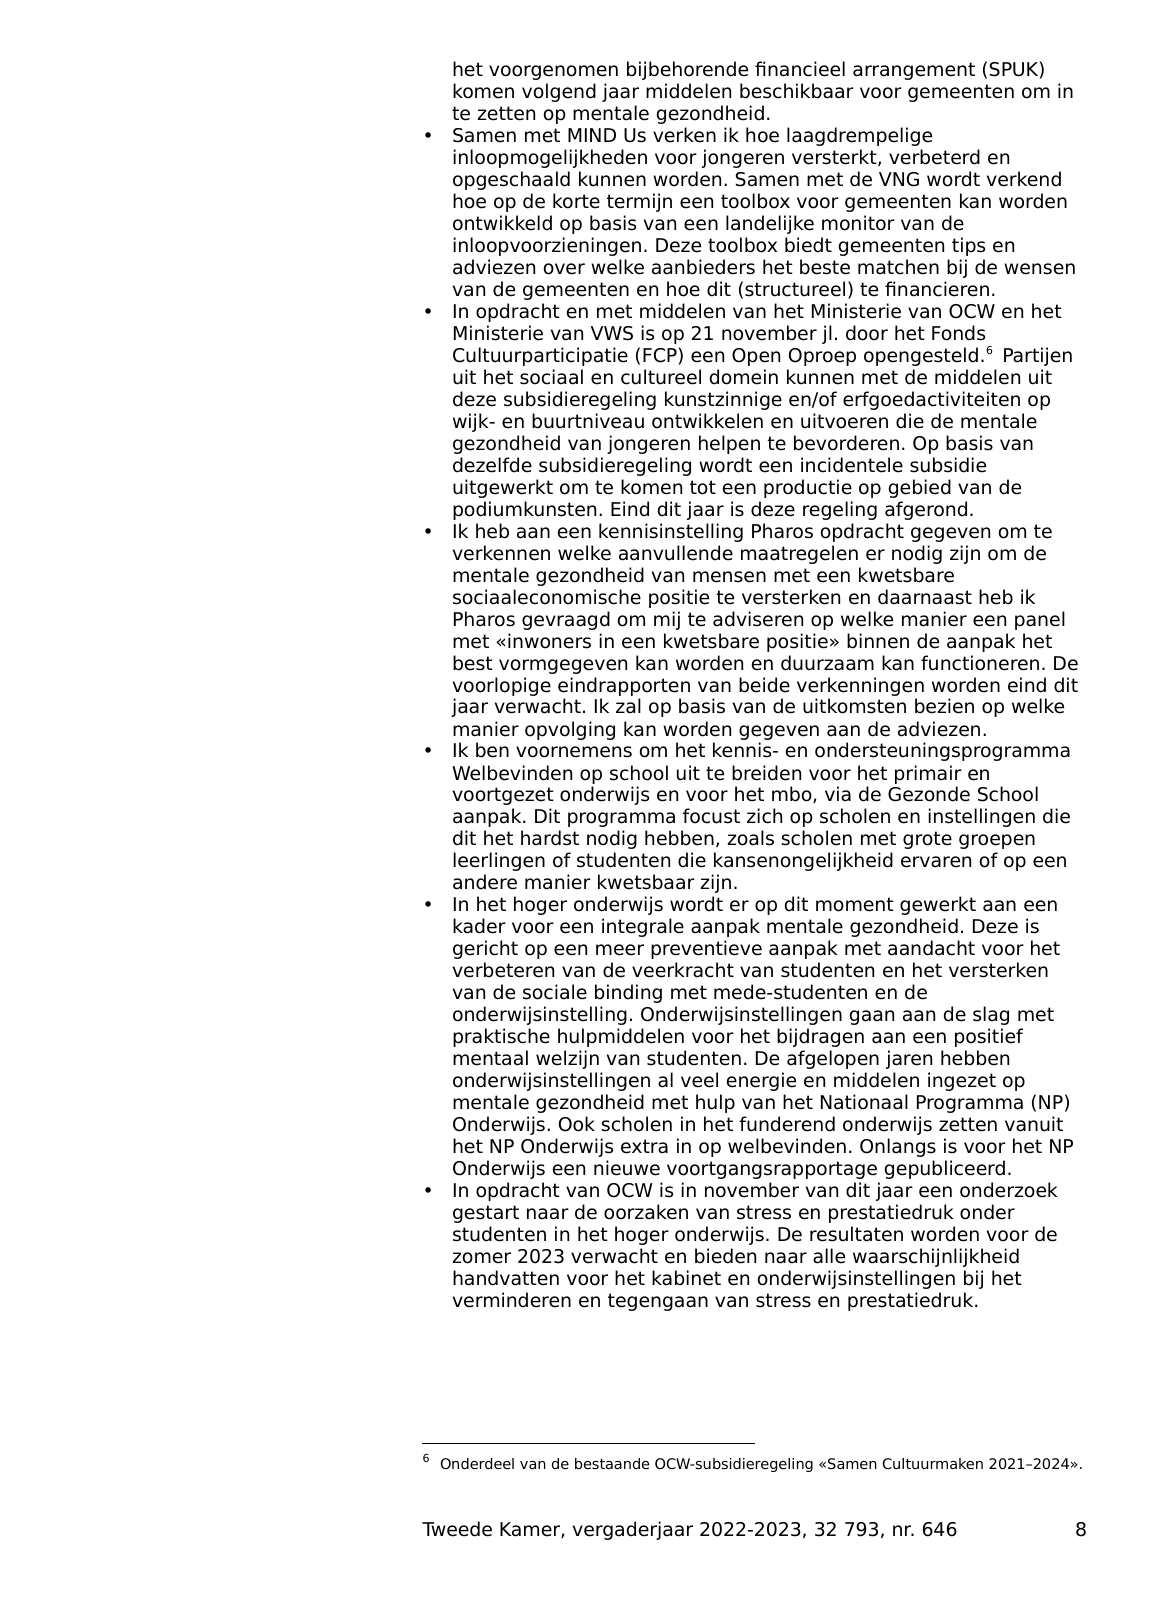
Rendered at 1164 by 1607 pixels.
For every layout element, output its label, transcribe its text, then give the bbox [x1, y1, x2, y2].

text • In opdracht van OCW is in november van dit jaar een onderzoek gestart naar de oorzaken van stress en prestatiedruk onder studenten in het hoger onderwijs. De resultaten worden voor de zomer 2023 verwacht en bieden naar alle waarschijnlijkheid handvatten voor het kabinet en onderwijsinstellingen bij het verminderen en tegengaan van stress en prestatiedruk. [422, 1180, 1087, 1312]
text • In het hoger onderwijs wordt er op dit moment gewerkt aan een kader voor een integrale aanpak mentale gezondheid. Deze is gericht op een meer preventieve aanpak met aandacht voor het verbeteren van de veerkracht van studenten en het versterken van de sociale binding met mede-studenten en de onderwijsinstelling. Onderwijsinstellingen gaan aan de slag met praktische hulpmiddelen voor het bijdragen aan een positief mentaal welzijn van studenten. De afgelopen jaren hebben onderwijsinstellingen al veel energie en middelen ingezet op mentale gezondheid met hulp van het Nationaal Programma (NP) Onderwijs. Ook scholen in het funderend onderwijs zetten vanuit het NP Onderwijs extra in op welbevinden. Onlangs is voor het NP Onderwijs een nieuwe voortgangsrapportage gepubliceerd. [422, 894, 1087, 1180]
text • Ik ben voornemens om het kennis- en ondersteuningsprogramma Welbevinden op school uit te breiden voor het primair en voortgezet onderwijs en voor het mbo, via de Gezonde School aanpak. Dit programma focust zich op scholen en instellingen die dit het hardst nodig hebben, zoals scholen met grote groepen leerlingen of studenten die kansenongelijkheid ervaren of op een andere manier kwetsbaar zijn. [422, 740, 1087, 894]
text • In opdracht en met middelen van het Ministerie van OCW en het Ministerie van VWS is op 21 november jl. door het Fonds Cultuurparticipatie (FCP) een Open Oproep opengesteld. Partijen uit het sociaal en cultureel domein kunnen met de middelen uit deze subsidieregeling kunstzinnige en/of erfgoedactiviteiten op wijk- en buurtniveau ontwikkelen en uitvoeren die de mentale gezondheid van jongeren helpen te bevorderen. Op basis van dezelfde subsidieregeling wordt een incidentele subsidie uitgewerkt om te komen tot een productie op gebied van de podiumkunsten. Eind dit jaar is deze regeling afgerond. [422, 301, 1087, 521]
text Onderdeel van de bestaande OCW-subsidieregeling «Samen Cultuurmaken 2021–2024». [422, 1452, 1087, 1474]
text • Samen met MIND Us verken ik hoe laagdrempelige inloopmogelijkheden voor jongeren versterkt, verbeterd en opgeschaald kunnen worden. Samen met de VNG wordt verkend hoe op de korte termijn een toolbox voor gemeenten kan worden ontwikkeld op basis van een landelijke monitor van de inloopvoorzieningen. Deze toolbox biedt gemeenten tips en adviezen over welke aanbieders het beste matchen bij de wensen van de gemeenten en hoe dit (structureel) te financieren. [422, 125, 1087, 301]
text het voorgenomen bijbehorende financieel arrangement (SPUK) komen volgend jaar middelen beschikbaar voor gemeenten om in te zetten op mentale gezondheid. [422, 59, 1087, 125]
text • Ik heb aan een kennisinstelling Pharos opdracht gegeven om te verkennen welke aanvullende maatregelen er nodig zijn om de mentale gezondheid van mensen met een kwetsbare sociaaleconomische positie te versterken en daarnaast heb ik Pharos gevraagd om mij te adviseren op welke manier een panel met «inwoners in een kwetsbare positie» binnen de aanpak het best vormgegeven kan worden en duurzaam kan functioneren. De voorlopige eindrapporten van beide verkenningen worden eind dit jaar verwacht. Ik zal op basis van de uitkomsten bezien op welke manier opvolging kan worden gegeven aan de adviezen. [422, 521, 1087, 740]
